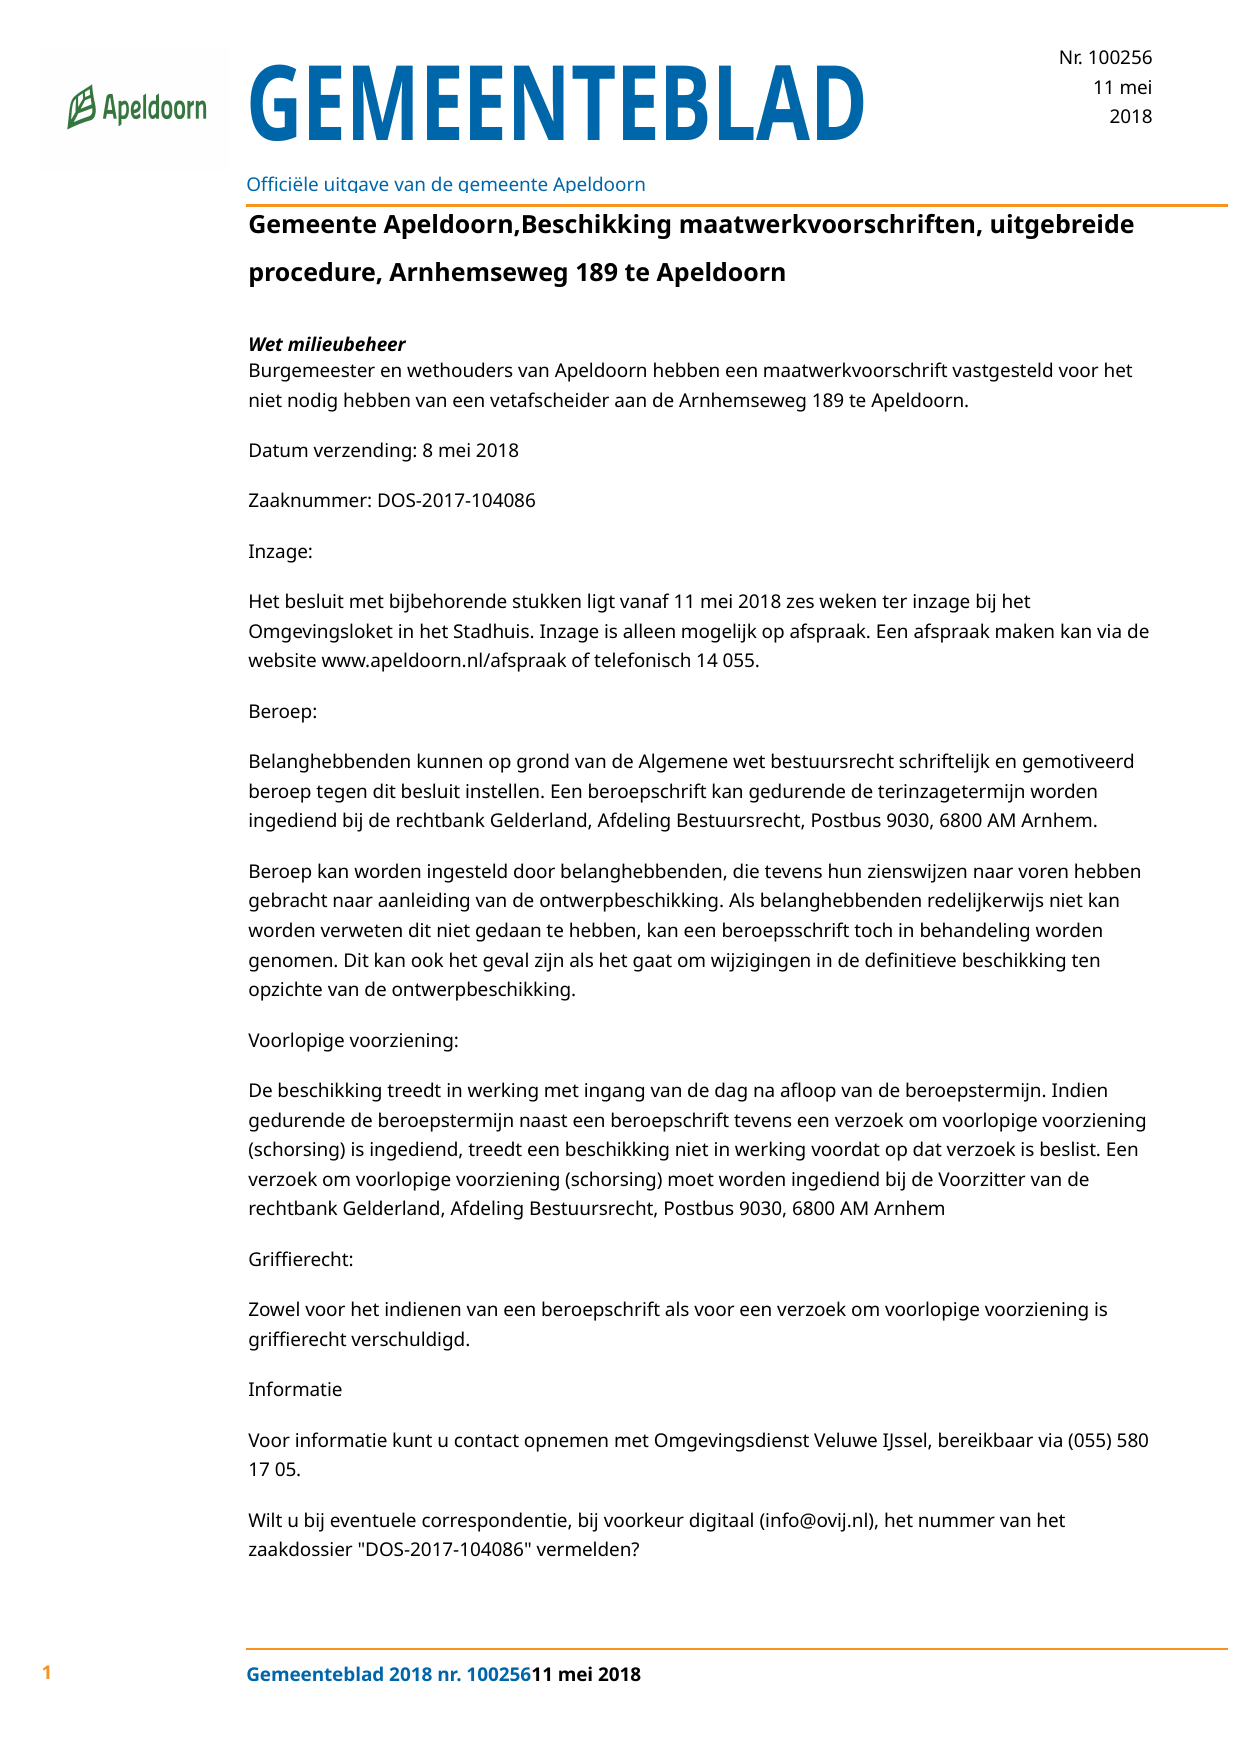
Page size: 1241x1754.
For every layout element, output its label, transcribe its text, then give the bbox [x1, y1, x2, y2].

text Belanghebbenden kunnen op grond van de Algemene wet bestuursrecht schriftelijk en gemotiveerd beroep tegen dit besluit instellen. Een beroepschrift kan gedurende de terinzagetermijn worden ingediend bij de rechtbank Gelderland, Afdeling Bestuursrecht, Postbus 9030, 6800 AM Arnhem. [248, 748, 1152, 833]
picture [41, 47, 231, 172]
text Zowel voor het indienen van een beroepschrift als voor een verzoek om voorlopige voorziening is griffierecht verschuldigd. [248, 1296, 1152, 1352]
text Informatie [248, 1376, 1152, 1402]
text Voorlopige voorziening: [248, 1027, 1152, 1052]
text Wilt u bij eventuele correspondentie, bij voorkeur digitaal (info@ovij.nl), het nummer van het zaakdossier "DOS-2017-104086" vermelden? [248, 1507, 1152, 1562]
text Wet milieubeheer [248, 331, 1152, 357]
text Griffierecht: [248, 1246, 1152, 1272]
text Gemeente Apeldoorn,Beschikking maatwerkvoorschriften, uitgebreide procedure, Arnhemseweg 189 te Apeldoorn [248, 207, 1152, 288]
text De beschikking treedt in werking met ingang van de dag na afloop van de beroepstermijn. Indien gedurende de beroepstermijn naast een beroepschrift tevens een verzoek om voorlopige voorziening (schorsing) is ingediend, treedt een beschikking niet in werking voordat op dat verzoek is beslist. Een verzoek om voorlopige voorziening (schorsing) moet worden ingediend bij de Voorzitter van de rechtbank Gelderland, Afdeling Bestuursrecht, Postbus 9030, 6800 AM Arnhem [248, 1077, 1152, 1221]
text Voor informatie kunt u contact opnemen met Omgevingsdienst Veluwe IJssel, bereikbaar via (055) 580 17 05. [248, 1427, 1152, 1482]
text Burgemeester en wethouders van Apeldoorn hebben een maatwerkvoorschrift vastgesteld voor het niet nodig hebben van een vetafscheider aan de Arnhemseweg 189 te Apeldoorn. [248, 357, 1152, 412]
text Datum verzending: 8 mei 2018 [248, 437, 1152, 463]
text Inzage: [248, 538, 1152, 564]
text Beroep kan worden ingesteld door belanghebbenden, die tevens hun zienswijzen naar voren hebben gebracht naar aanleiding van de ontwerpbeschikking. Als belanghebbenden redelijkerwijs niet kan worden verweten dit niet gedaan te hebben, kan een beroepsschrift toch in behandeling worden genomen. Dit kan ook het geval zijn als het gaat om wijzigingen in de definitieve beschikking ten opzichte van de ontwerpbeschikking. [248, 858, 1152, 1002]
text Zaaknummer: DOS-2017-104086 [248, 488, 1152, 513]
text Het besluit met bijbehorende stukken ligt vanaf 11 mei 2018 zes weken ter inzage bij het Omgevingsloket in het Stadhuis. Inzage is alleen mogelijk op afspraak. Een afspraak maken kan via de website www.apeldoorn.nl/afspraak of telefonisch 14 055. [248, 588, 1152, 673]
text Beroep: [248, 698, 1152, 724]
